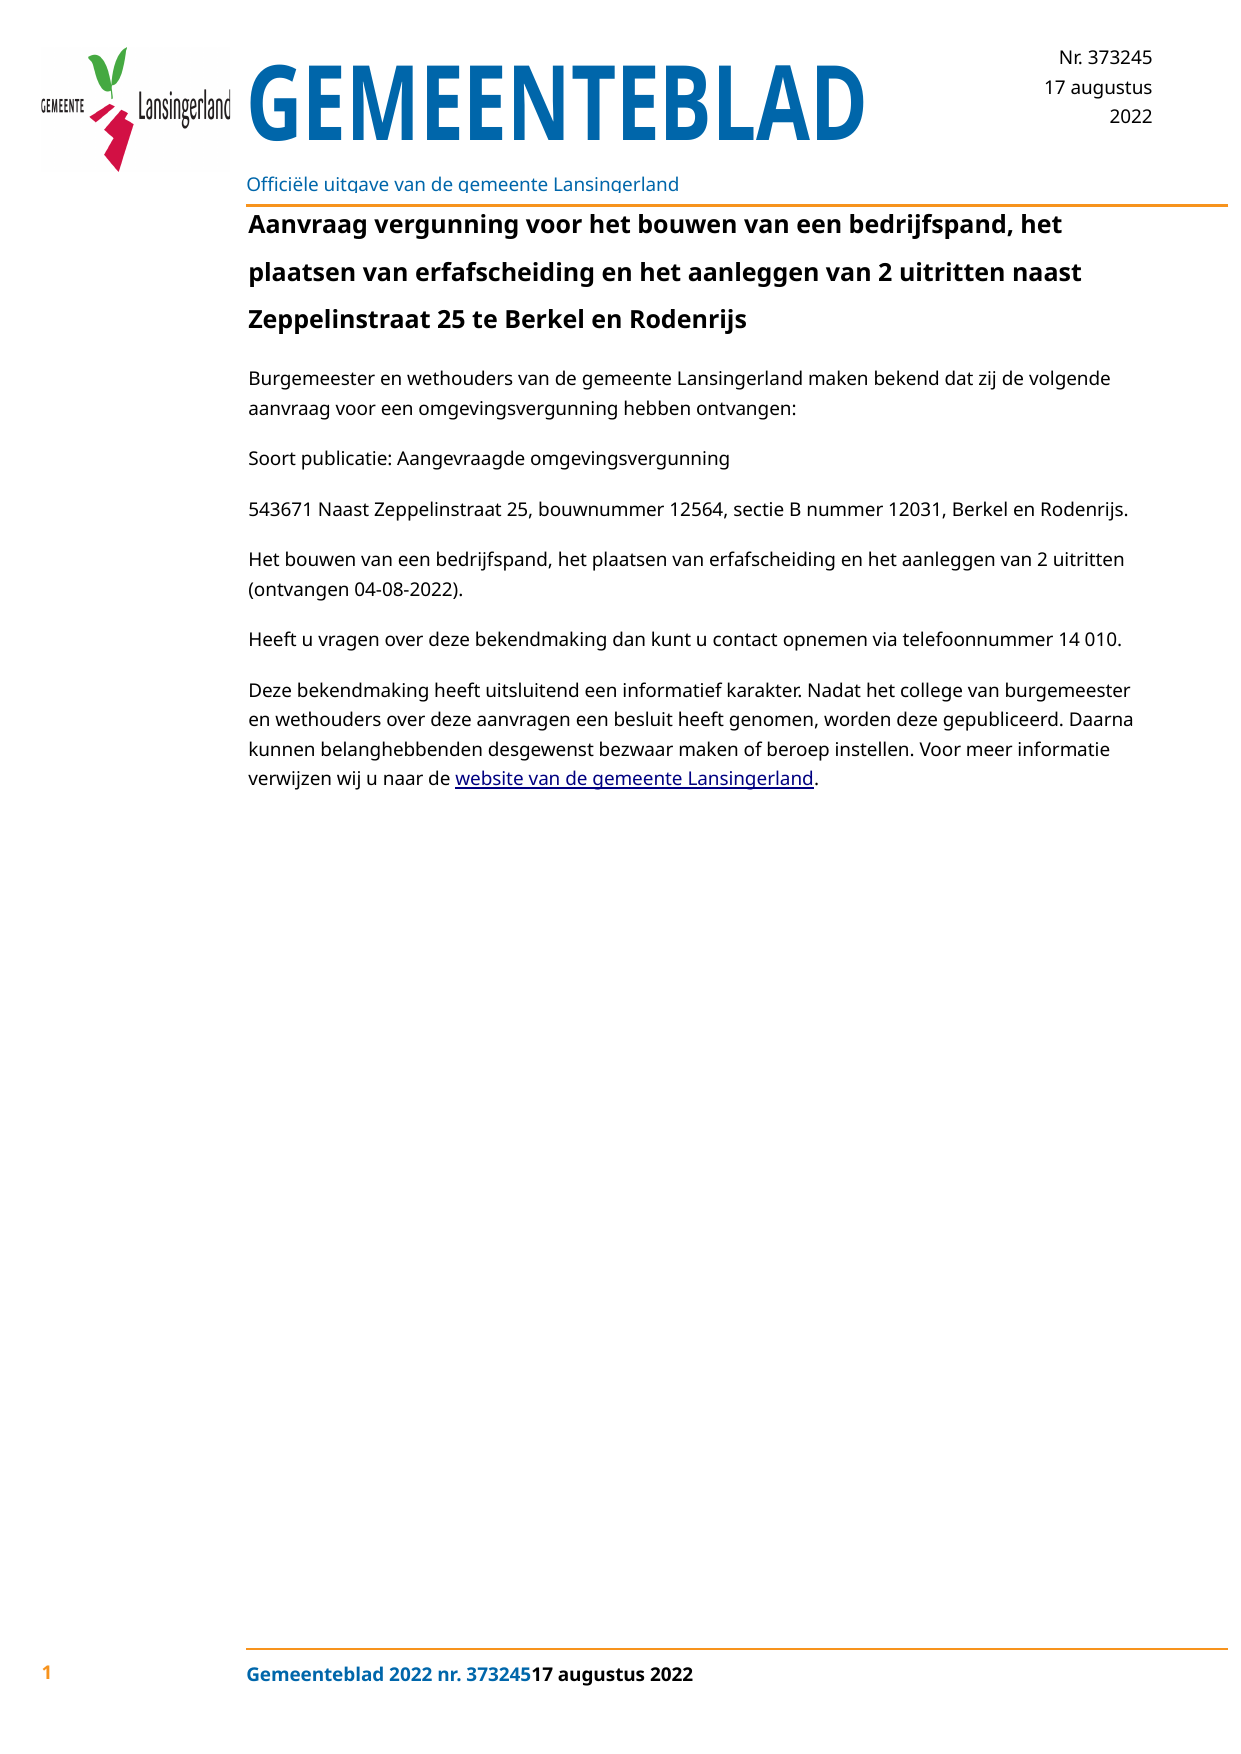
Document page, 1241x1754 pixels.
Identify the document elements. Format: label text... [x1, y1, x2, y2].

text Burgemeester en wethouders van de gemeente Lansingerland maken bekend dat zij de volgende aanvraag voor een omgevingsvergunning hebben ontvangen: [248, 366, 1152, 421]
text 543671 Naast Zeppelinstraat 25, bouwnummer 12564, sectie B nummer 12031, Berkel en Rodenrijs. [248, 496, 1152, 522]
text Deze bekendmaking heeft uitsluitend een informatief karakter. Nadat het college van burgemeester en wethouders over deze aanvragen een besluit heeft genomen, worden deze gepubliceerd. Daarna kunnen belanghebbenden desgewenst bezwaar maken of beroep instellen. Voor meer informatie verwijzen wij u naar de website van de gemeente Lansingerland. [248, 677, 1152, 791]
text Soort publicatie: Aangevraagde omgevingsvergunning [248, 446, 1152, 471]
text Het bouwen van een bedrijfspand, het plaatsen van erfafscheiding en het aanleggen van 2 uitritten (ontvangen 04-08-2022). [248, 546, 1152, 602]
text Aanvraag vergunning voor het bouwen van een bedrijfspand, het plaatsen van erfafscheiding en het aanleggen van 2 uitritten naast Zeppelinstraat 25 te Berkel en Rodenrijs [248, 207, 1152, 336]
picture [41, 47, 231, 172]
text Heeft u vragen over deze bekendmaking dan kunt u contact opnemen via telefoonnummer 14 010. [248, 626, 1152, 652]
